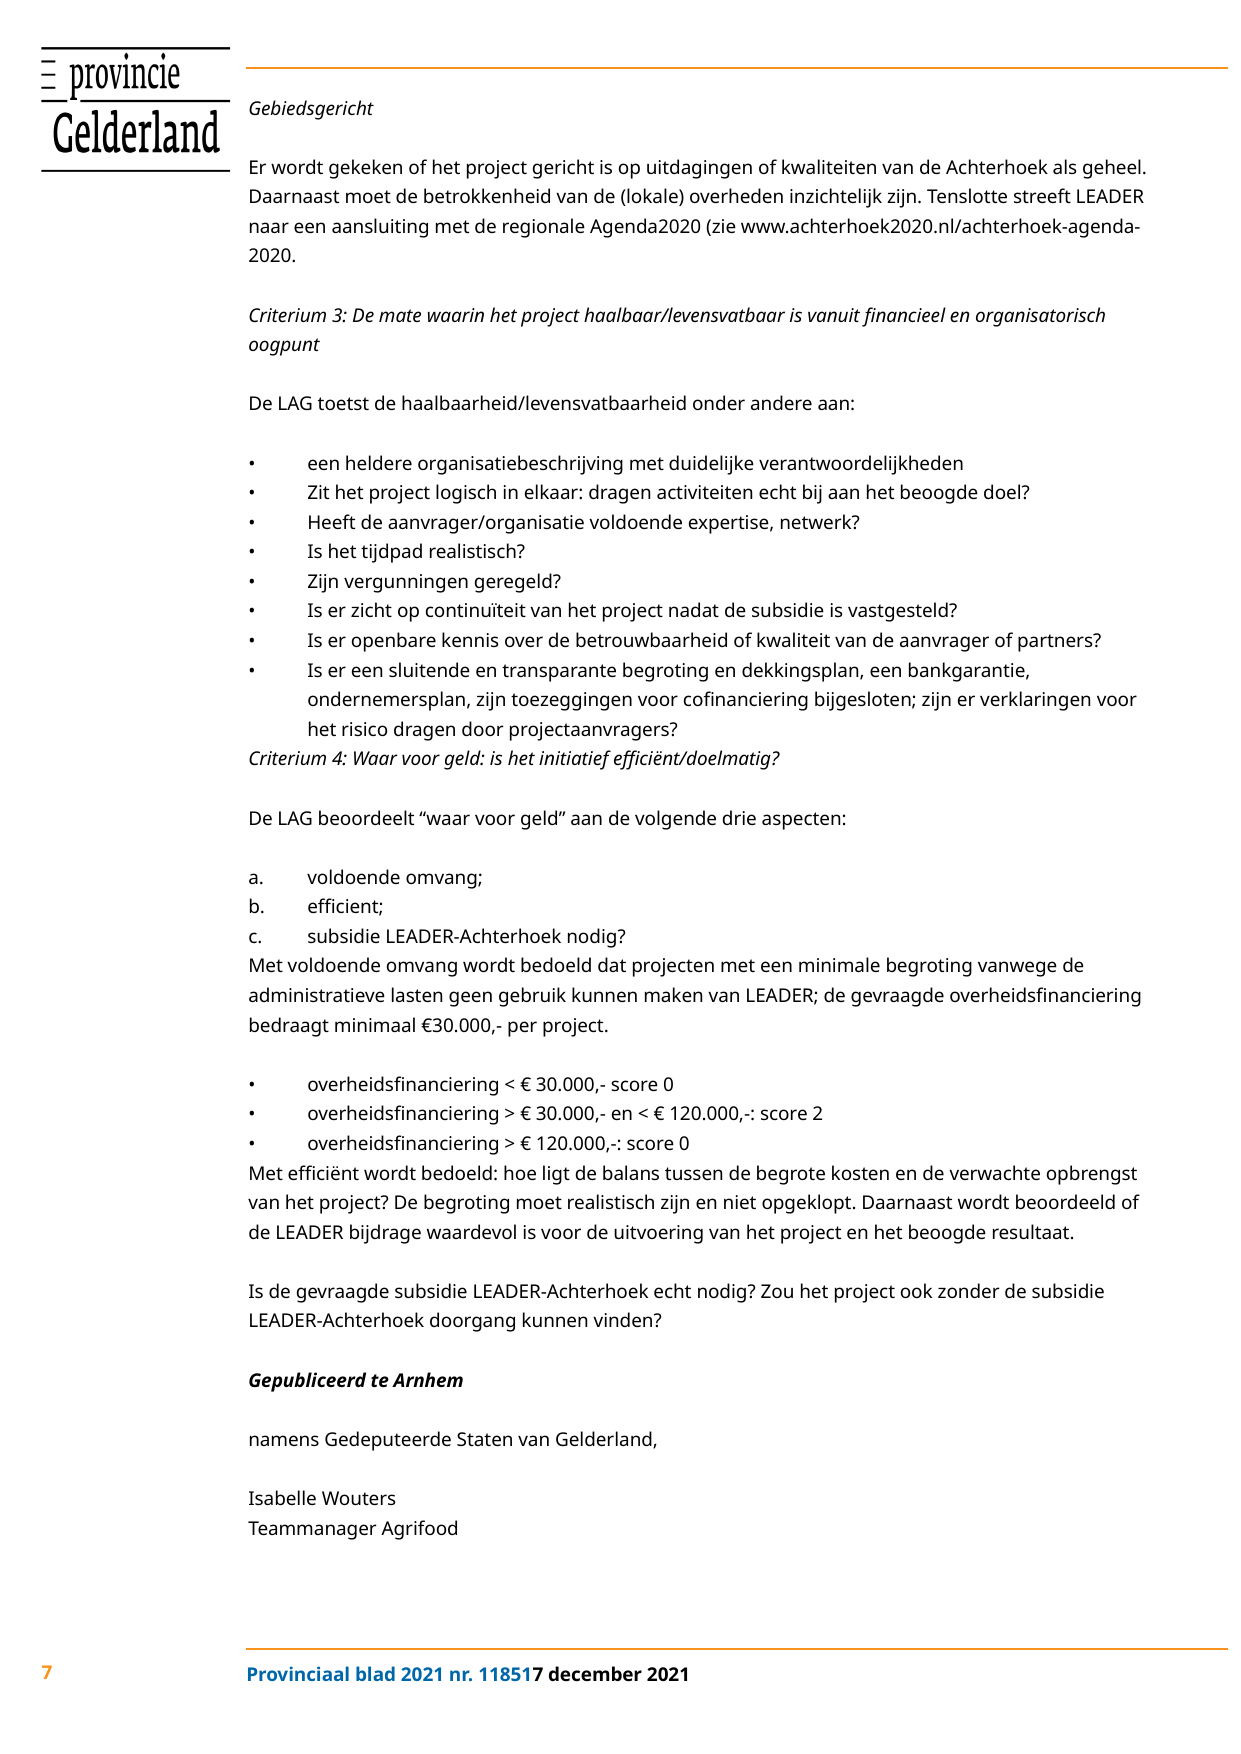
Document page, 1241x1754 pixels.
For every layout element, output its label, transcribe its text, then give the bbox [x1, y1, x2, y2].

list Is er een sluitende en transparante begroting en dekkingsplan, een bankgarantie, ondernemersplan, zijn toezeggingen voor cofinanciering bijgesloten; zijn er verklaringen voor het risico dragen door projectaanvragers? [248, 657, 1152, 742]
list Zijn vergunningen geregeld? [248, 568, 1152, 594]
text Met efficiënt wordt bedoeld: hoe ligt de balans tussen de begrote kosten en de verwachte opbrengst van het project? De begroting moet realistisch zijn en niet opgeklopt. Daarnaast wordt beoordeeld of de LEADER bijdrage waardevol is voor de uitvoering van het project en het beoogde resultaat. [248, 1160, 1152, 1245]
text Teammanager Agrifood [248, 1515, 1152, 1541]
list subsidie LEADER-Achterhoek nodig? [248, 923, 1152, 949]
list Heeft de aanvrager/organisatie voldoende expertise, netwerk? [248, 509, 1152, 535]
list Is het tijdpad realistisch? [248, 538, 1152, 564]
list efficient; [248, 893, 1152, 919]
text Gebiedsgericht [248, 95, 1152, 121]
list overheidsfinanciering < € 30.000,- score 0 [248, 1071, 1152, 1097]
text Criterium 3: De mate waarin het project haalbaar/levensvatbaar is vanuit financieel en organisatorisch oogpunt [248, 302, 1152, 357]
text Met voldoende omvang wordt bedoeld dat projecten met een minimale begroting vanwege de administratieve lasten geen gebruik kunnen maken van LEADER; de gevraagde overheidsfinanciering bedraagt minimaal €30.000,- per project. [248, 953, 1152, 1038]
list voldoende omvang; [248, 864, 1152, 890]
text Is de gevraagde subsidie LEADER-Achterhoek echt nodig? Zou het project ook zonder de subsidie LEADER-Achterhoek doorgang kunnen vinden? [248, 1278, 1152, 1333]
list overheidsfinanciering > € 30.000,- en < € 120.000,-: score 2 [248, 1101, 1152, 1126]
text Isabelle Wouters [248, 1485, 1152, 1511]
text Er wordt gekeken of het project gericht is op uitdagingen of kwaliteiten van de Achterhoek als geheel. Daarnaast moet de betrokkenheid van de (lokale) overheden inzichtelijk zijn. Tenslotte streeft LEADER naar een aansluiting met de regionale Agenda2020 (zie www.achterhoek2020.nl/achterhoek-agenda-2020. [248, 154, 1152, 268]
picture [41, 47, 231, 172]
text namens Gedeputeerde Staten van Gelderland, [248, 1426, 1152, 1452]
list Zit het project logisch in elkaar: dragen activiteiten echt bij aan het beoogde doel? [248, 479, 1152, 505]
list overheidsfinanciering > € 120.000,-: score 0 [248, 1130, 1152, 1156]
text Gepubliceerd te Arnhem [248, 1367, 1152, 1393]
text De LAG toetst de haalbaarheid/levensvatbaarheid onder andere aan: [248, 391, 1152, 416]
list Is er openbare kennis over de betrouwbaarheid of kwaliteit van de aanvrager of partners? [248, 627, 1152, 653]
list Is er zicht op continuïteit van het project nadat de subsidie is vastgesteld? [248, 598, 1152, 623]
list een heldere organisatiebeschrijving met duidelijke verantwoordelijkheden [248, 450, 1152, 476]
text Criterium 4: Waar voor geld: is het initiatief efficiënt/doelmatig? [248, 746, 1152, 771]
text De LAG beoordeelt “waar voor geld” aan de volgende drie aspecten: [248, 805, 1152, 831]
